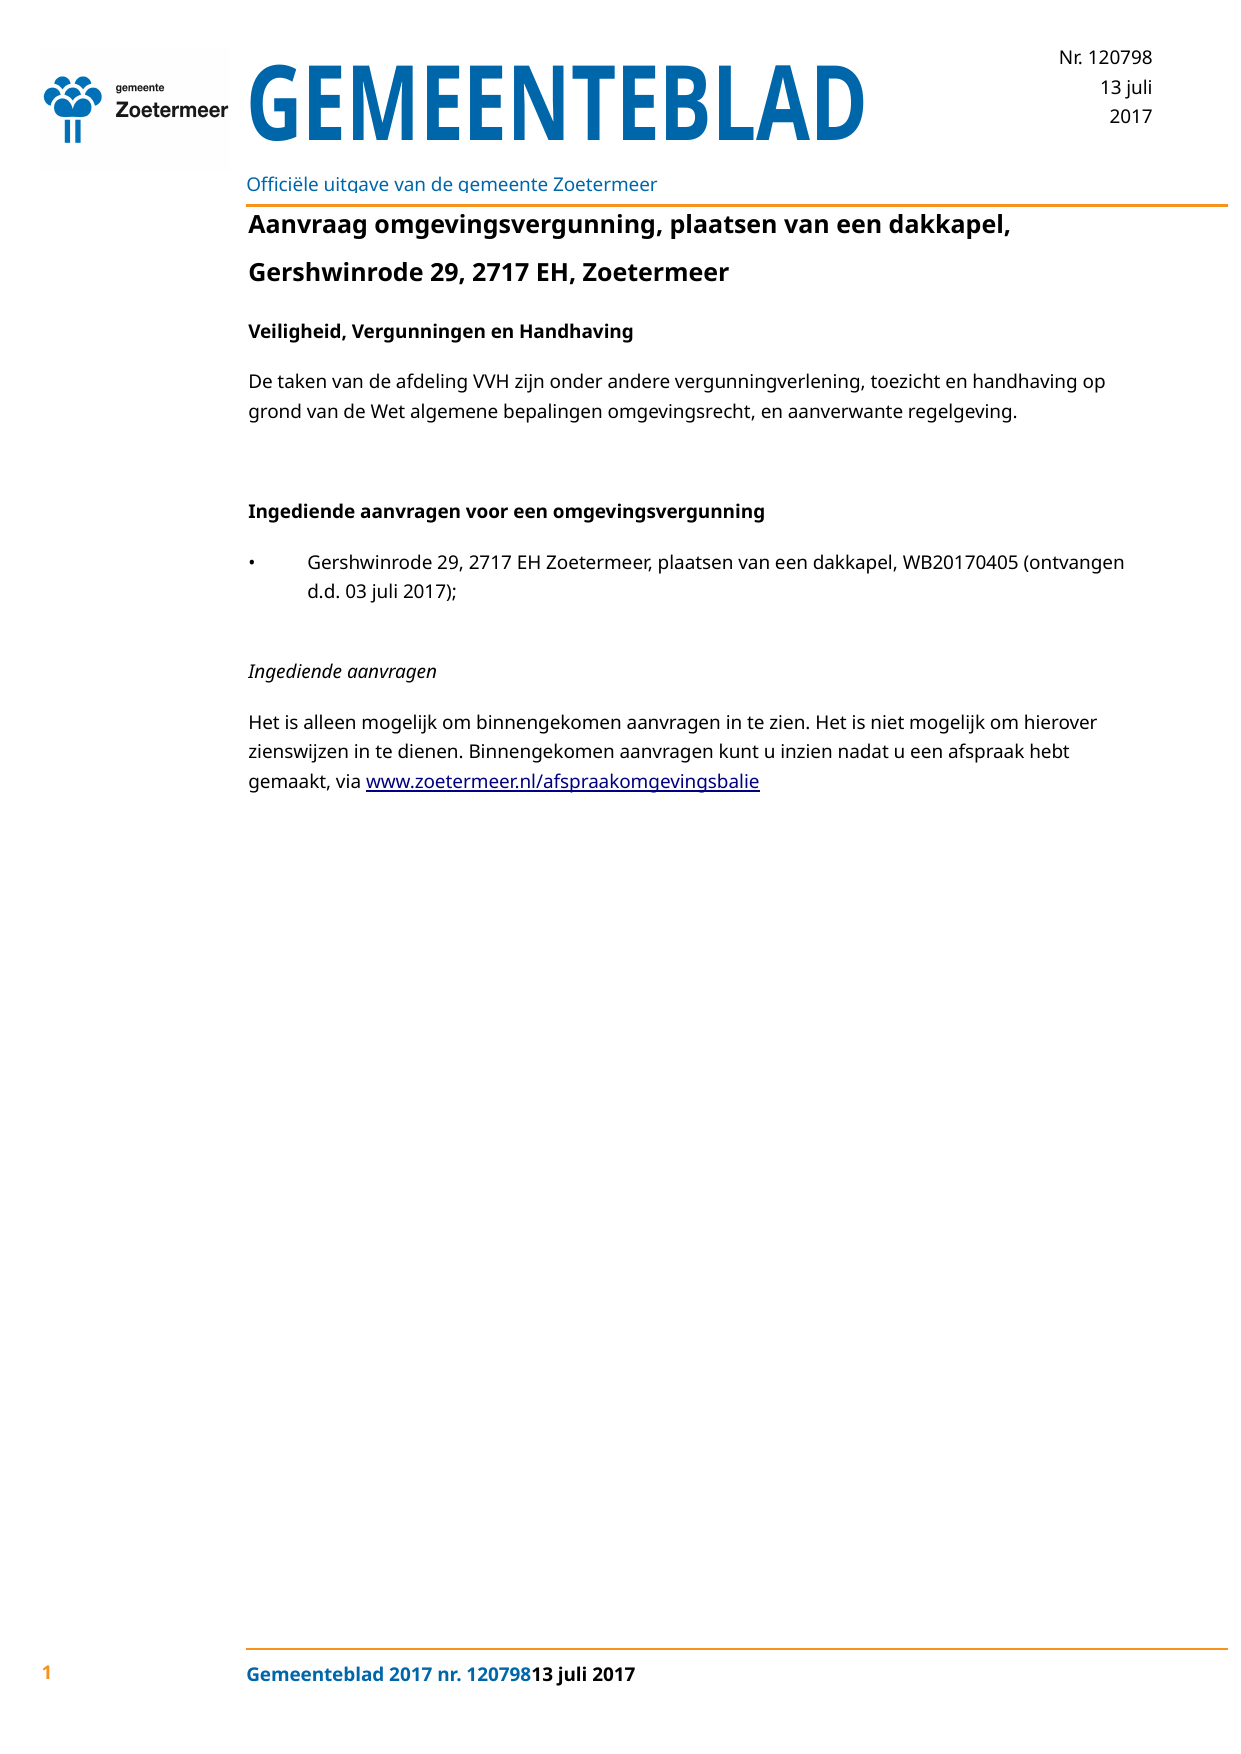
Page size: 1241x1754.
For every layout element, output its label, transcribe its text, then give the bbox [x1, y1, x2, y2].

text De taken van de afdeling VVH zijn onder andere vergunningverlening, toezicht en handhaving op grond van de Wet algemene bepalingen omgevingsrecht, en aanverwante regelgeving. [248, 368, 1152, 424]
text Het is alleen mogelijk om binnengekomen aanvragen in te zien. Het is niet mogelijk om hierover zienswijzen in te dienen. Binnengekomen aanvragen kunt u inzien nadat u een afspraak hebt gemaakt, via www.zoetermeer.nl/afspraakomgevingsbalie [248, 709, 1152, 794]
text Aanvraag omgevingsvergunning, plaatsen van een dakkapel, Gershwinrode 29, 2717 EH, Zoetermeer [248, 207, 1152, 288]
text Veiligheid, Vergunningen en Handhaving [248, 318, 1152, 344]
picture [41, 47, 231, 172]
list Gershwinrode 29, 2717 EH Zoetermeer, plaatsen van een dakkapel, WB20170405 (ontvangen d.d. 03 juli 2017); [248, 549, 1152, 604]
text Ingediende aanvragen voor een omgevingsvergunning [248, 499, 1152, 524]
text Ingediende aanvragen [248, 659, 1152, 684]
